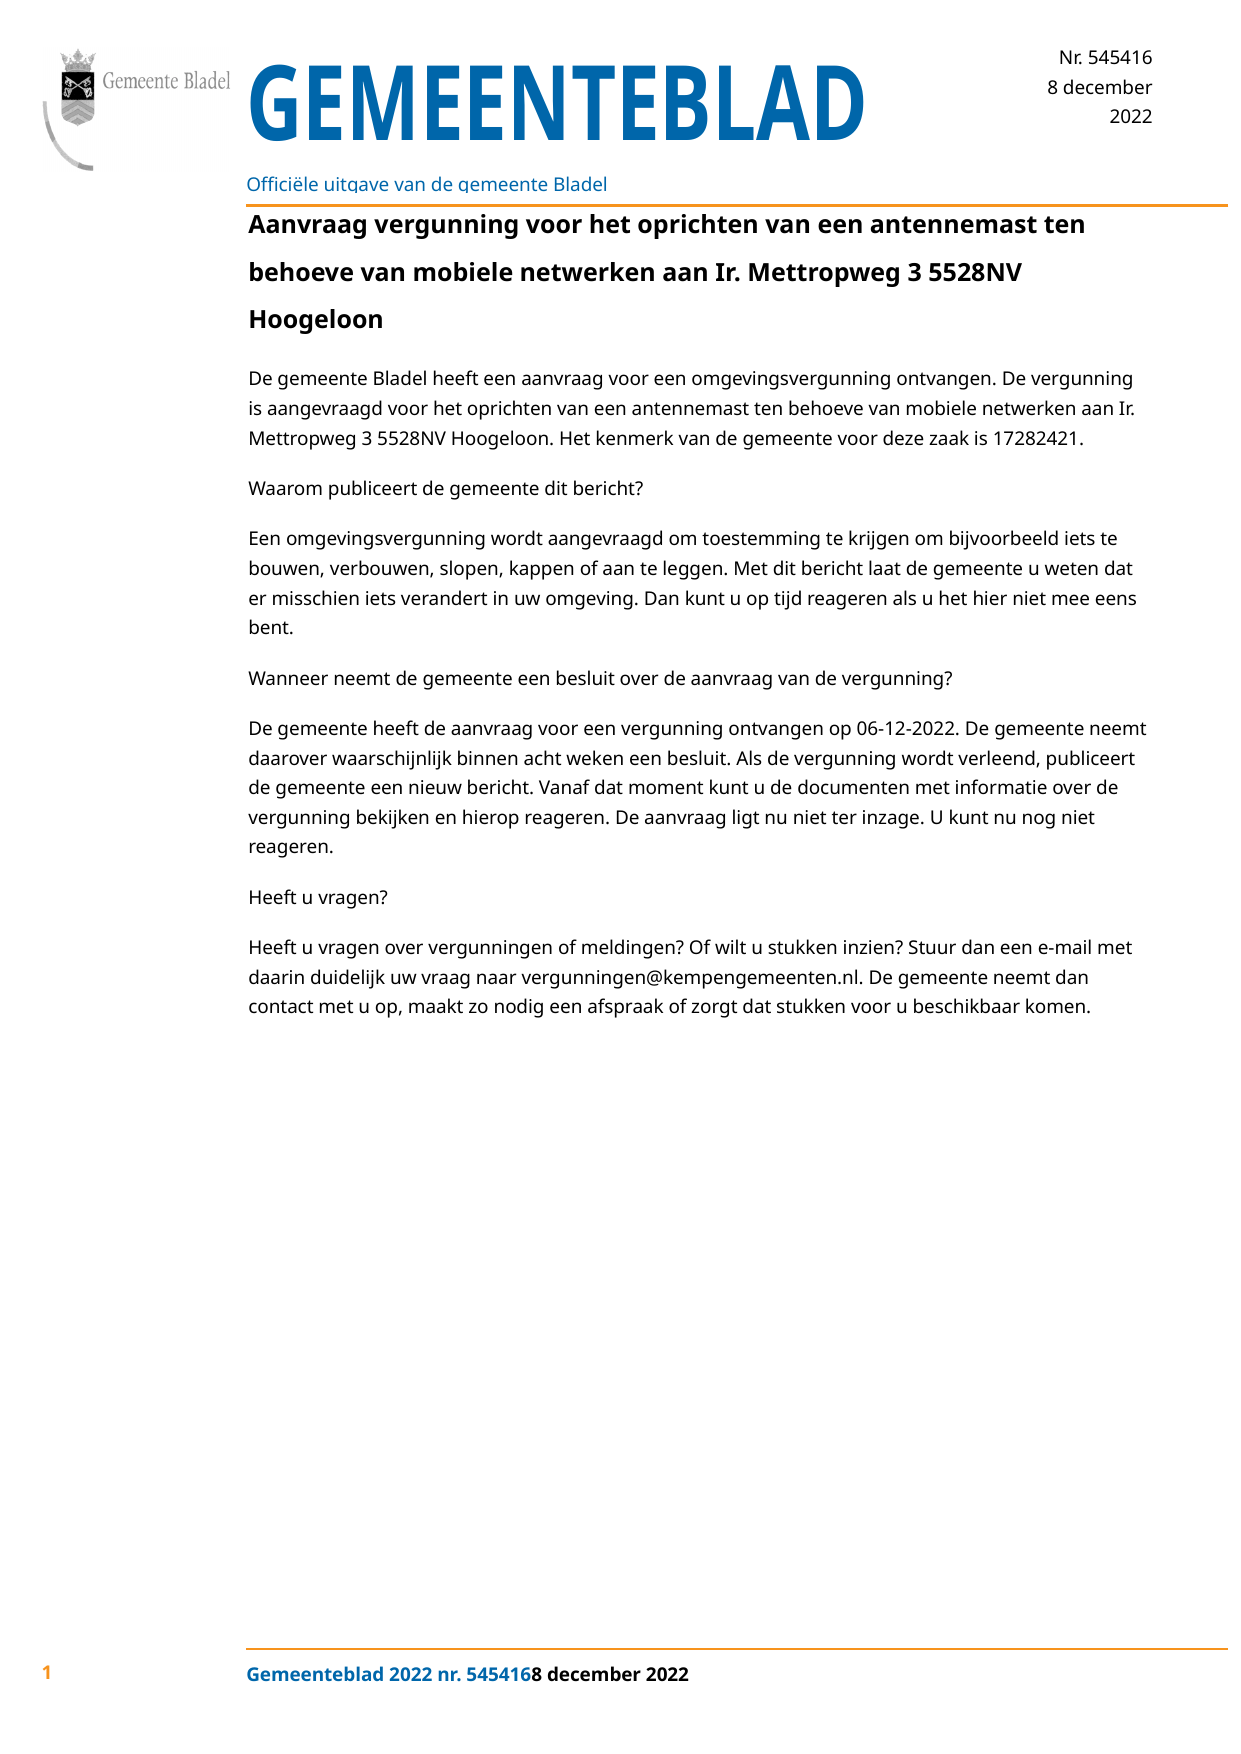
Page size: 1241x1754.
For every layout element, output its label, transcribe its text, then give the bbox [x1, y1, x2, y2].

text Heeft u vragen over vergunningen of meldingen? Of wilt u stukken inzien? Stuur dan een e-mail met daarin duidelijk uw vraag naar vergunningen@kempengemeenten.nl. De gemeente neemt dan contact met u op, maakt zo nodig een afspraak of zorgt dat stukken voor u beschikbaar komen. [248, 934, 1152, 1019]
picture [41, 47, 231, 172]
text Een omgevingsvergunning wordt aangevraagd om toestemming te krijgen om bijvoorbeeld iets te bouwen, verbouwen, slopen, kappen of aan te leggen. Met dit bericht laat de gemeente u weten dat er misschien iets verandert in uw omgeving. Dan kunt u op tijd reageren als u het hier niet mee eens bent. [248, 526, 1152, 640]
text De gemeente Bladel heeft een aanvraag voor een omgevingsvergunning ontvangen. De vergunning is aangevraagd voor het oprichten van een antennemast ten behoeve van mobiele netwerken aan Ir. Mettropweg 3 5528NV Hoogeloon. Het kenmerk van de gemeente voor deze zaak is 17282421. [248, 366, 1152, 450]
text Heeft u vragen? [248, 884, 1152, 909]
text Aanvraag vergunning voor het oprichten van een antennemast ten behoeve van mobiele netwerken aan Ir. Mettropweg 3 5528NV Hoogeloon [248, 207, 1152, 336]
text Wanneer neemt de gemeente een besluit over de aanvraag van de vergunning? [248, 665, 1152, 690]
text Waarom publiceert de gemeente dit bericht? [248, 475, 1152, 501]
text De gemeente heeft de aanvraag voor een vergunning ontvangen op 06-12-2022. De gemeente neemt daarover waarschijnlijk binnen acht weken een besluit. Als de vergunning wordt verleend, publiceert de gemeente een nieuw bericht. Vanaf dat moment kunt u de documenten met informatie over de vergunning bekijken en hierop reageren. De aanvraag ligt nu niet ter inzage. U kunt nu nog niet reageren. [248, 715, 1152, 859]
